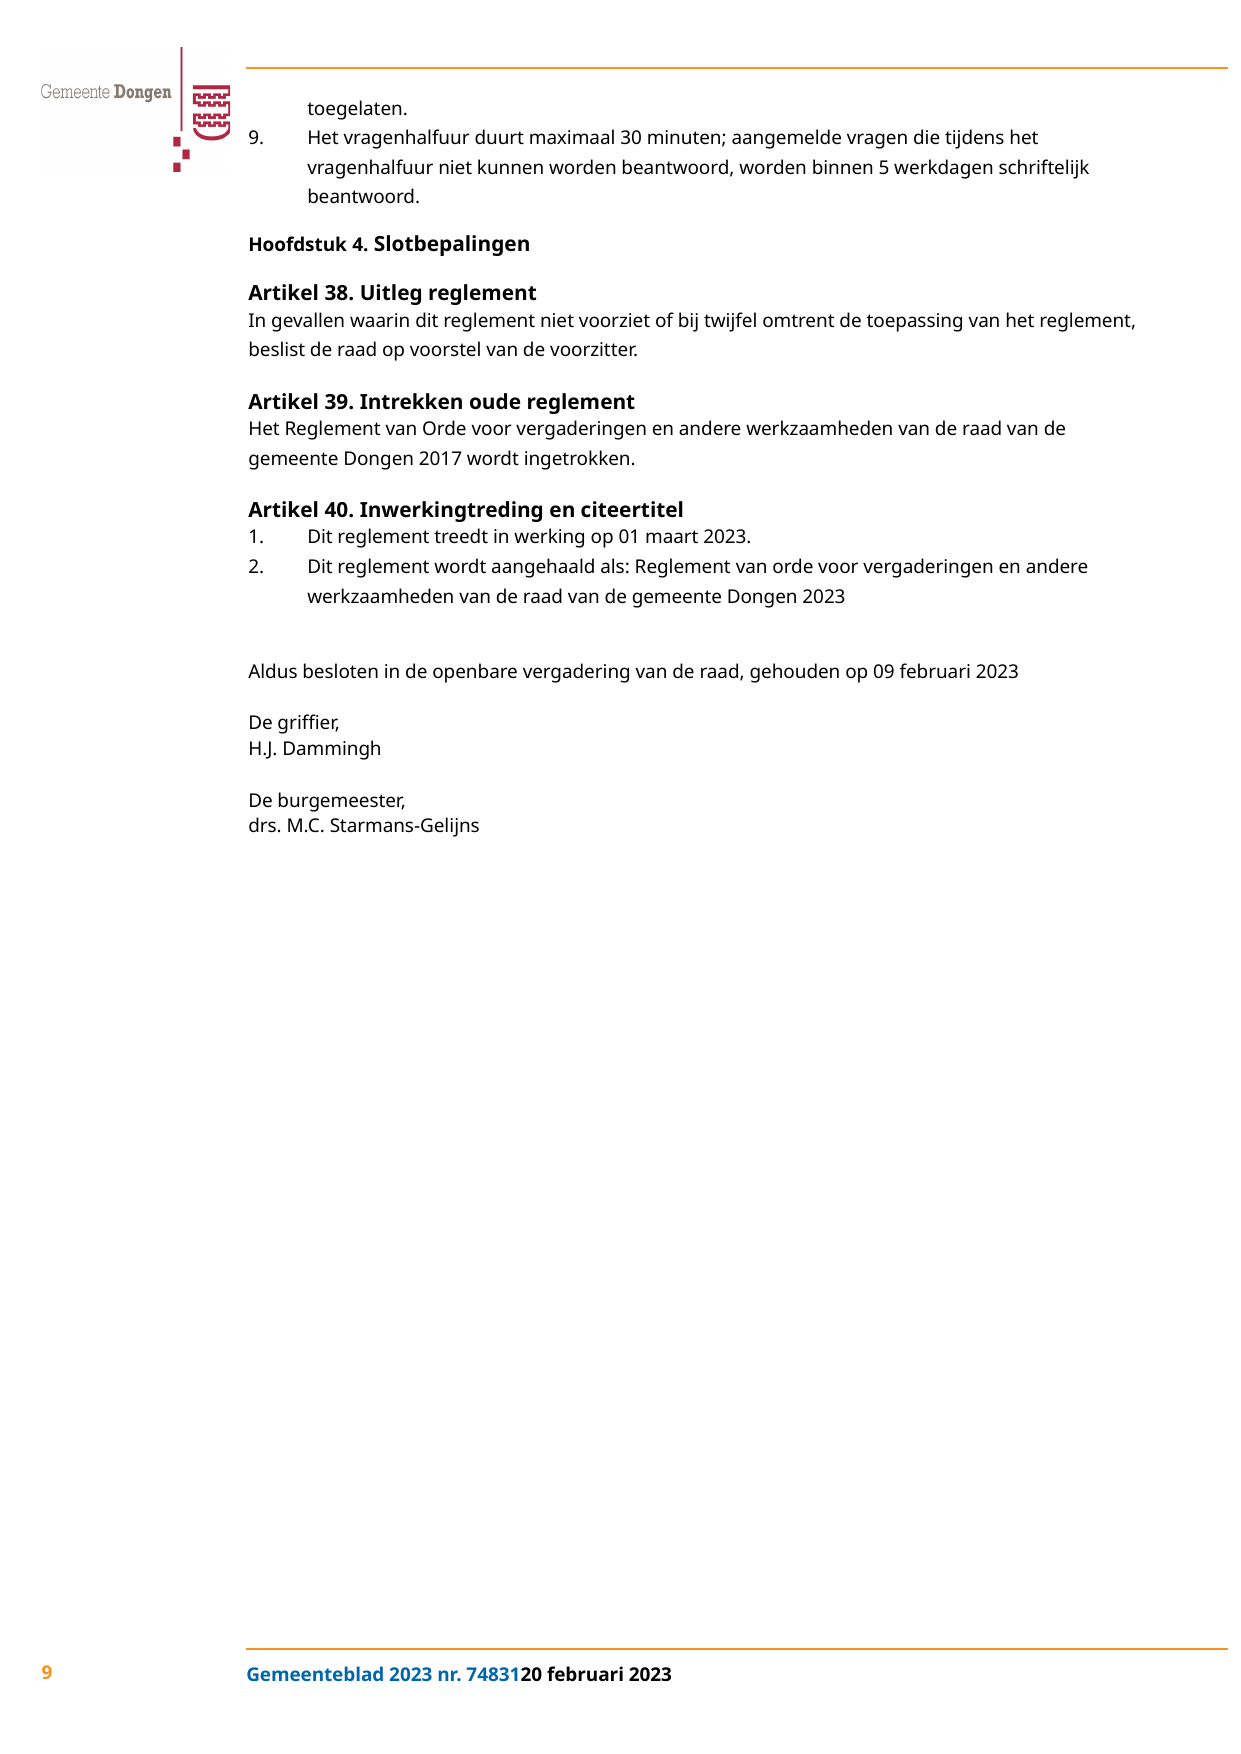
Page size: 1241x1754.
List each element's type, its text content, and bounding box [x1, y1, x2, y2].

text Artikel 40. Inwerkingtreding en citeertitel [248, 495, 1152, 524]
text H.J. Dammingh [248, 735, 1152, 761]
text De griffier, [248, 709, 1152, 735]
text Artikel 38. Uitleg reglement [248, 278, 1152, 307]
list toegelaten. [248, 95, 1152, 121]
text Aldus besloten in de openbare vergadering van de raad, gehouden op 09 februari 2023 [248, 658, 1152, 684]
picture [41, 47, 231, 172]
text In gevallen waarin dit reglement niet voorziet of bij twijfel omtrent de toepassing van het reglement, beslist de raad op voorstel van de voorzitter. [248, 307, 1152, 362]
text drs. M.C. Starmans-Gelijns [248, 812, 1152, 838]
list Dit reglement treedt in werking op 01 maart 2023. [248, 524, 1152, 549]
text De burgemeester, [248, 787, 1152, 812]
text Hoofdstuk 4. Slotbepalingen [248, 229, 1152, 258]
text Artikel 39. Intrekken oude reglement [248, 387, 1152, 415]
list Het vragenhalfuur duurt maximaal 30 minuten; aangemelde vragen die tijdens het vragenhalfuur niet kunnen worden beantwoord, worden binnen 5 werkdagen schriftelijk beantwoord. [248, 124, 1152, 209]
text Het Reglement van Orde voor vergaderingen en andere werkzaamheden van de raad van de gemeente Dongen 2017 wordt ingetrokken. [248, 415, 1152, 471]
list Dit reglement wordt aangehaald als: Reglement van orde voor vergaderingen en andere werkzaamheden van de raad van de gemeente Dongen 2023 [248, 553, 1152, 609]
